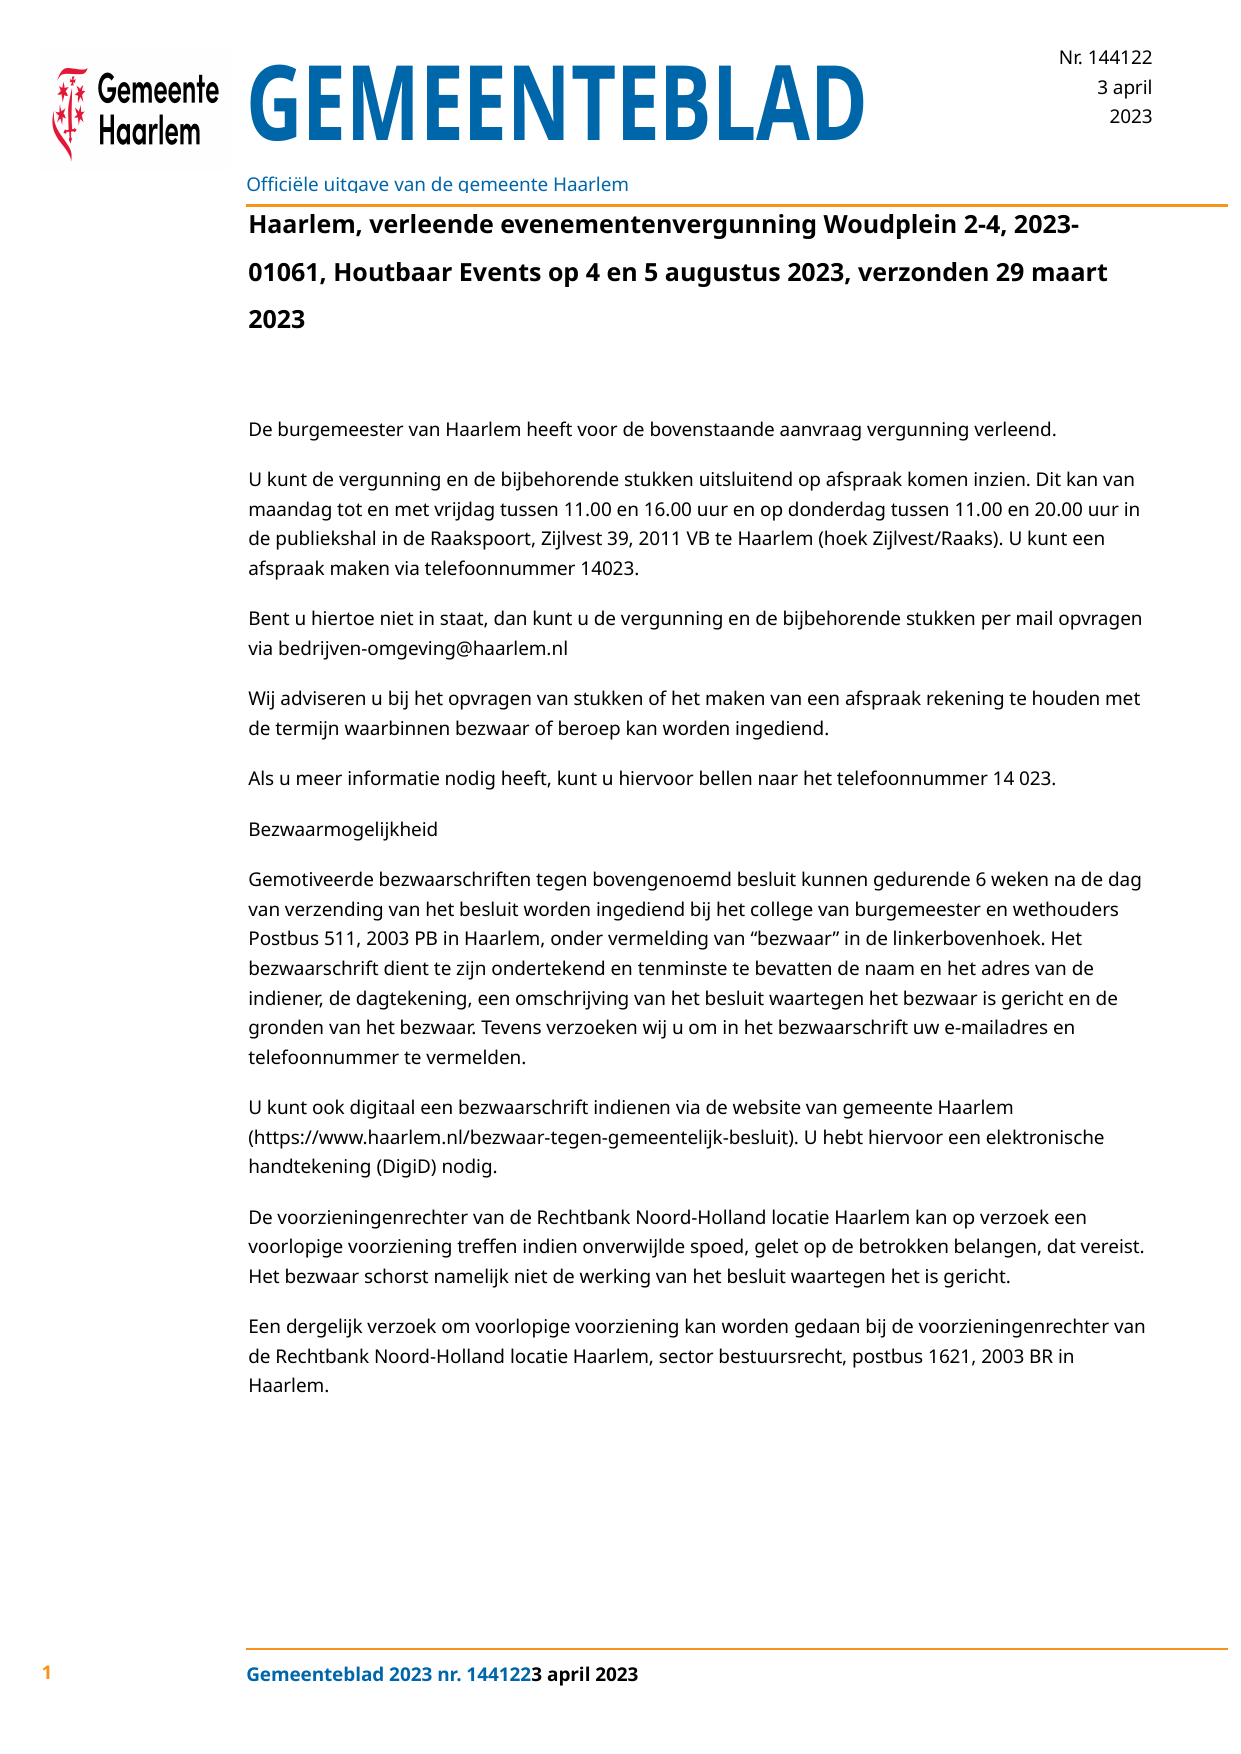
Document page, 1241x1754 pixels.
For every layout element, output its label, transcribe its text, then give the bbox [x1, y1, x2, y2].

text Als u meer informatie nodig heeft, kunt u hiervoor bellen naar het telefoonnummer 14 023. [248, 766, 1152, 791]
text De burgemeester van Haarlem heeft voor de bovenstaande aanvraag vergunning verleend. [248, 416, 1152, 442]
text Een dergelijk verzoek om voorlopige voorziening kan worden gedaan bij de voorzieningenrechter van de Rechtbank Noord-Holland locatie Haarlem, sector bestuursrecht, postbus 1621, 2003 BR in Haarlem. [248, 1313, 1152, 1398]
text Wij adviseren u bij het opvragen van stukken of het maken van een afspraak rekening te houden met de termijn waarbinnen bezwaar of beroep kan worden ingediend. [248, 686, 1152, 741]
text U kunt de vergunning en de bijbehorende stukken uitsluitend op afspraak komen inzien. Dit kan van maandag tot en met vrijdag tussen 11.00 en 16.00 uur en op donderdag tussen 11.00 en 20.00 uur in de publiekshal in de Raakspoort, Zijlvest 39, 2011 VB te Haarlem (hoek Zijlvest/Raaks). U kunt een afspraak maken via telefoonnummer 14023. [248, 466, 1152, 581]
text U kunt ook digitaal een bezwaarschrift indienen via de website van gemeente Haarlem (https://www.haarlem.nl/bezwaar-tegen-gemeentelijk-besluit). U hebt hiervoor een elektronische handtekening (DigiD) nodig. [248, 1094, 1152, 1179]
text Gemotiveerde bezwaarschriften tegen bovengenoemd besluit kunnen gedurende 6 weken na de dag van verzending van het besluit worden ingediend bij het college van burgemeester en wethouders Postbus 511, 2003 PB in Haarlem, onder vermelding van “bezwaar” in de linkerbovenhoek. Het bezwaarschrift dient te zijn ondertekend en tenminste te bevatten de naam en het adres van de indiener, de dagtekening, een omschrijving van het besluit waartegen het bezwaar is gericht en de gronden van het bezwaar. Tevens verzoeken wij u om in het bezwaarschrift uw e-mailadres en telefoonnummer te vermelden. [248, 866, 1152, 1069]
text Haarlem, verleende evenementenvergunning Woudplein 2-4, 2023-01061, Houtbaar Events op 4 en 5 augustus 2023, verzonden 29 maart 2023 [248, 207, 1152, 336]
picture [41, 47, 231, 172]
text De voorzieningenrechter van de Rechtbank Noord-Holland locatie Haarlem kan op verzoek een voorlopige voorziening treffen indien onverwijlde spoed, gelet op de betrokken belangen, dat vereist. Het bezwaar schorst namelijk niet de werking van het besluit waartegen het is gericht. [248, 1204, 1152, 1289]
text Bezwaarmogelijkheid [248, 816, 1152, 842]
text Bent u hiertoe niet in staat, dan kunt u de vergunning en de bijbehorende stukken per mail opvragen via bedrijven-omgeving@haarlem.nl [248, 606, 1152, 661]
